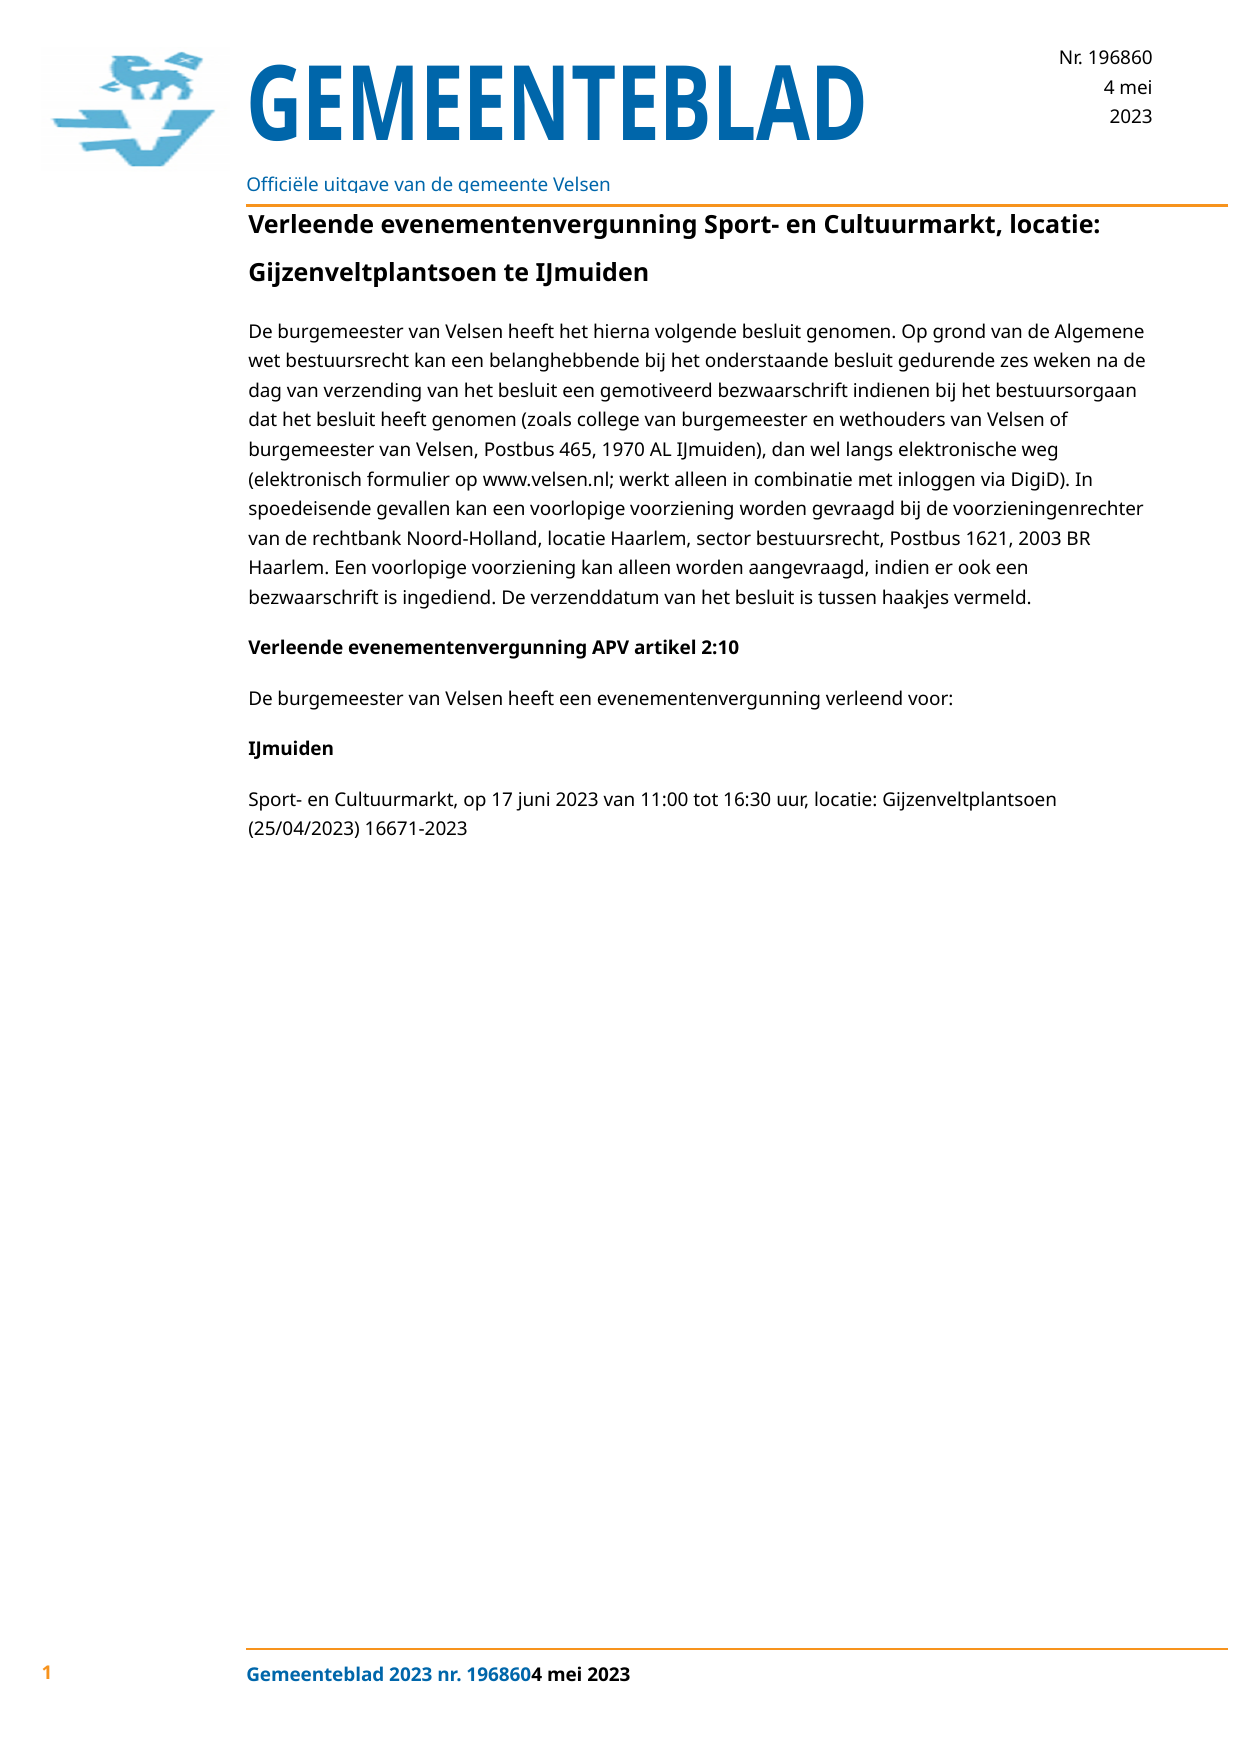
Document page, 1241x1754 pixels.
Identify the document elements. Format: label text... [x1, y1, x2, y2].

text Verleende evenementenvergunning APV artikel 2:10 [248, 634, 1152, 660]
text Sport- en Cultuurmarkt, op 17 juni 2023 van 11:00 tot 16:30 uur, locatie: Gijzenveltplantsoen (25/04/2023) 16671-2023 [248, 786, 1152, 841]
picture [41, 47, 231, 172]
text De burgemeester van Velsen heeft een evenementenvergunning verleend voor: [248, 685, 1152, 711]
text Verleende evenementenvergunning Sport- en Cultuurmarkt, locatie: Gijzenveltplantsoen te IJmuiden [248, 207, 1152, 288]
text IJmuiden [248, 735, 1152, 761]
text De burgemeester van Velsen heeft het hierna volgende besluit genomen. Op grond van de Algemene wet bestuursrecht kan een belanghebbende bij het onderstaande besluit gedurende zes weken na de dag van verzending van het besluit een gemotiveerd bezwaarschrift indienen bij het bestuursorgaan dat het besluit heeft genomen (zoals college van burgemeester en wethouders van Velsen of burgemeester van Velsen, Postbus 465, 1970 AL IJmuiden), dan wel langs elektronische weg (elektronisch formulier op www.velsen.nl; werkt alleen in combinatie met inloggen via DigiD). In spoedeisende gevallen kan een voorlopige voorziening worden gevraagd bij de voorzieningenrechter van de rechtbank Noord-Holland, locatie Haarlem, sector bestuursrecht, Postbus 1621, 2003 BR Haarlem. Een voorlopige voorziening kan alleen worden aangevraagd, indien er ook een bezwaarschrift is ingediend. De verzenddatum van het besluit is tussen haakjes vermeld. [248, 318, 1152, 610]
